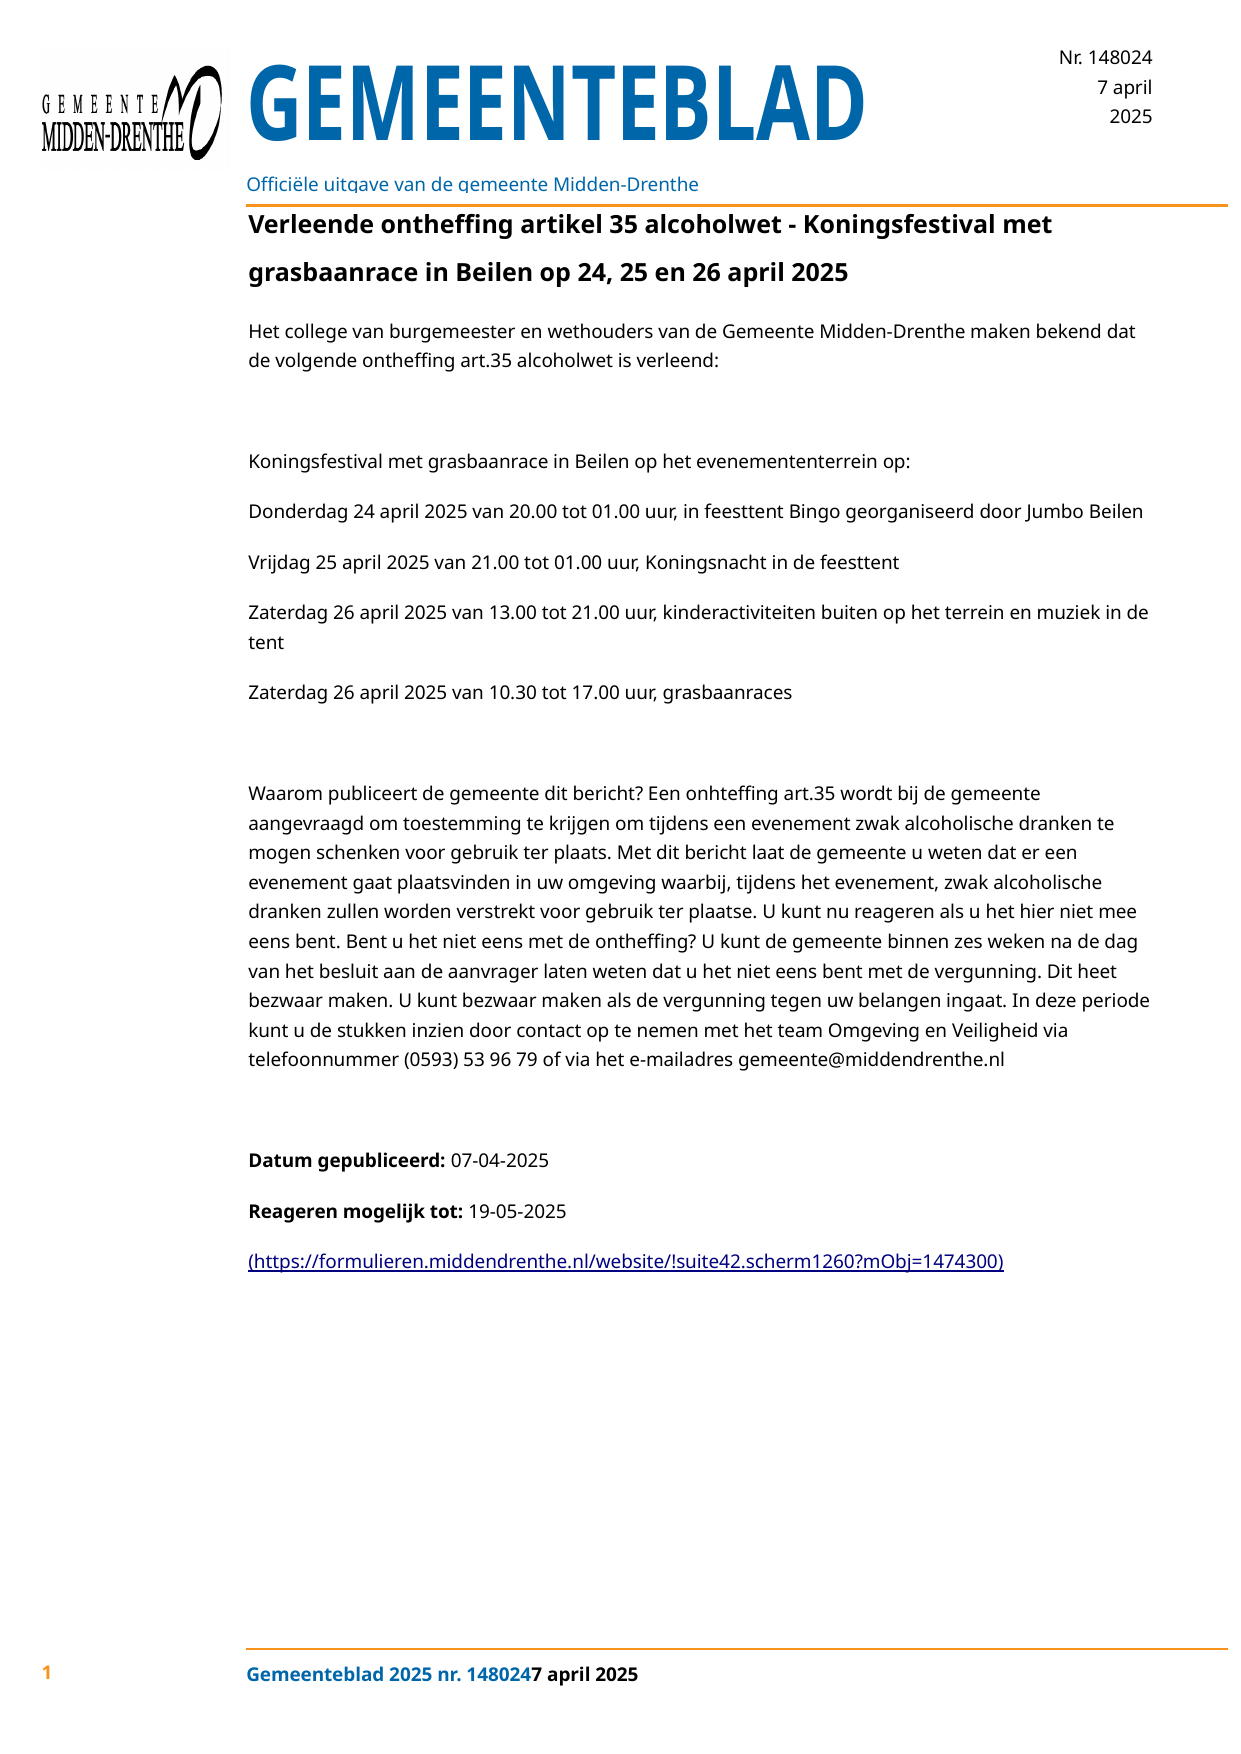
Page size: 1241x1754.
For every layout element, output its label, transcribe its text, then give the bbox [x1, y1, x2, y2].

text Datum gepubliceerd: 07-04-2025 [248, 1147, 1152, 1173]
text Waarom publiceert de gemeente dit bericht? Een onhteffing art.35 wordt bij de gemeente aangevraagd om toestemming te krijgen om tijdens een evenement zwak alcoholische dranken te mogen schenken voor gebruik ter plaats. Met dit bericht laat de gemeente u weten dat er een evenement gaat plaatsvinden in uw omgeving waarbij, tijdens het evenement, zwak alcoholische dranken zullen worden verstrekt voor gebruik ter plaatse. U kunt nu reageren als u het hier niet mee eens bent. Bent u het niet eens met de ontheffing? U kunt de gemeente binnen zes weken na de dag van het besluit aan de aanvrager laten weten dat u het niet eens bent met de vergunning. Dit heet bezwaar maken. U kunt bezwaar maken als de vergunning tegen uw belangen ingaat. In deze periode kunt u de stukken inzien door contact op te nemen met het team Omgeving en Veiligheid via telefoonnummer (0593) 53 96 79 of via het e-mailadres gemeente@middendrenthe.nl [248, 780, 1152, 1072]
text Zaterdag 26 april 2025 van 10.30 tot 17.00 uur, grasbaanraces [248, 679, 1152, 705]
picture [41, 47, 231, 172]
text Zaterdag 26 april 2025 van 13.00 tot 21.00 uur, kinderactiviteiten buiten op het terrein en muziek in de tent [248, 599, 1152, 655]
text Koningsfestival met grasbaanrace in Beilen op het evenemententerrein op: [248, 448, 1152, 474]
text (https://formulieren.middendrenthe.nl/website/!suite42.scherm1260?mObj=1474300) [248, 1248, 1152, 1274]
text Het college van burgemeester en wethouders van de Gemeente Midden-Drenthe maken bekend dat de volgende ontheffing art.35 alcoholwet is verleend: [248, 318, 1152, 373]
text Vrijdag 25 april 2025 van 21.00 tot 01.00 uur, Koningsnacht in de feesttent [248, 549, 1152, 575]
text Reageren mogelijk tot: 19-05-2025 [248, 1198, 1152, 1224]
text Verleende ontheffing artikel 35 alcoholwet - Koningsfestival met grasbaanrace in Beilen op 24, 25 en 26 april 2025 [248, 207, 1152, 288]
text Donderdag 24 april 2025 van 20.00 tot 01.00 uur, in feesttent Bingo georganiseerd door Jumbo Beilen [248, 499, 1152, 524]
